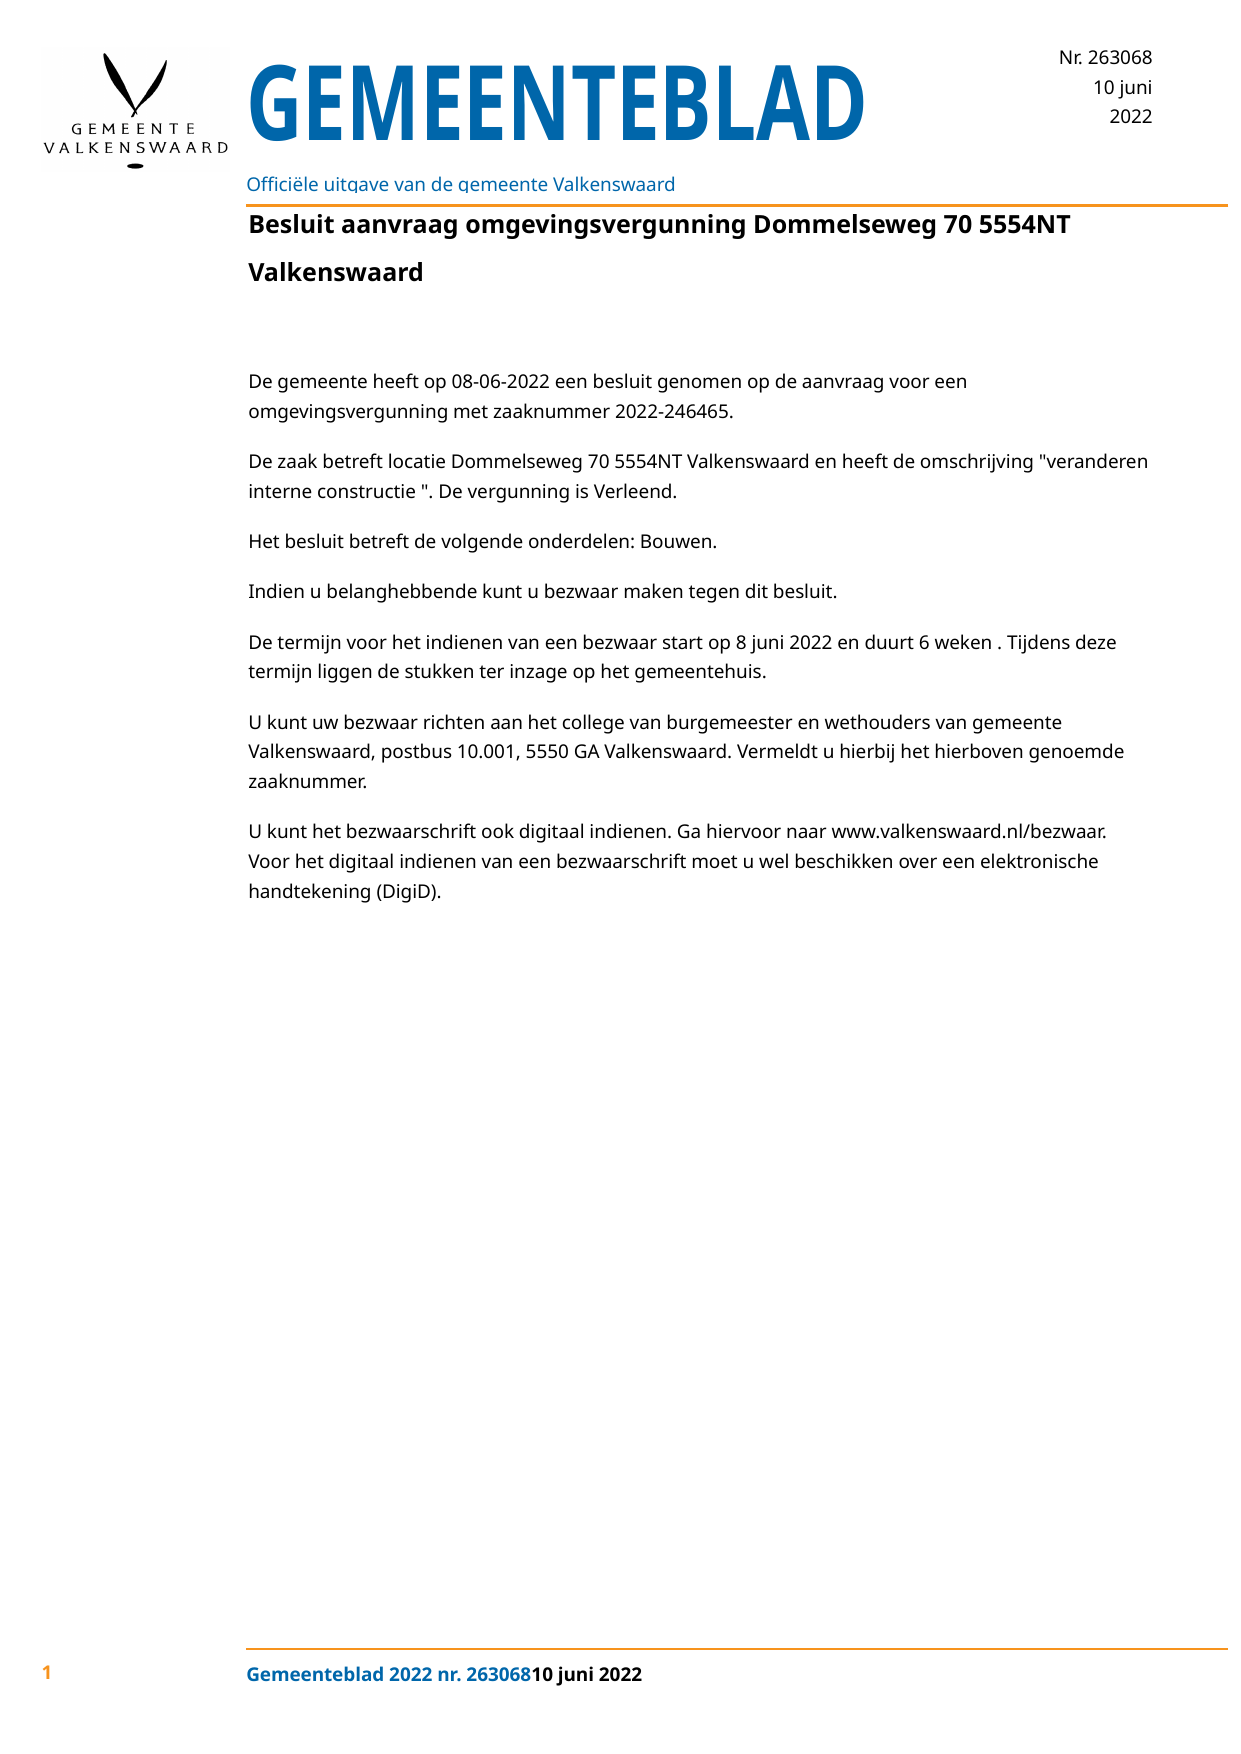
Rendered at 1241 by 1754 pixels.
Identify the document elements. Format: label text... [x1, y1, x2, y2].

picture [41, 47, 231, 172]
text Indien u belanghebbende kunt u bezwaar maken tegen dit besluit. [248, 579, 1152, 604]
text Het besluit betreft de volgende onderdelen: Bouwen. [248, 528, 1152, 554]
text Besluit aanvraag omgevingsvergunning Dommelseweg 70 5554NT Valkenswaard [248, 207, 1152, 288]
text De zaak betreft locatie Dommelseweg 70 5554NT Valkenswaard en heeft de omschrijving "veranderen interne constructie ". De vergunning is Verleend. [248, 448, 1152, 504]
text De termijn voor het indienen van een bezwaar start op 8 juni 2022 en duurt 6 weken . Tijdens deze termijn liggen de stukken ter inzage op het gemeentehuis. [248, 629, 1152, 684]
text U kunt het bezwaarschrift ook digitaal indienen. Ga hiervoor naar www.valkenswaard.nl/bezwaar. Voor het digitaal indienen van een bezwaarschrift moet u wel beschikken over een elektronische handtekening (DigiD). [248, 819, 1152, 904]
text U kunt uw bezwaar richten aan het college van burgemeester en wethouders van gemeente Valkenswaard, postbus 10.001, 5550 GA Valkenswaard. Vermeldt u hierbij het hierboven genoemde zaaknummer. [248, 709, 1152, 794]
text De gemeente heeft op 08-06-2022 een besluit genomen op de aanvraag voor een omgevingsvergunning met zaaknummer 2022-246465. [248, 368, 1152, 424]
